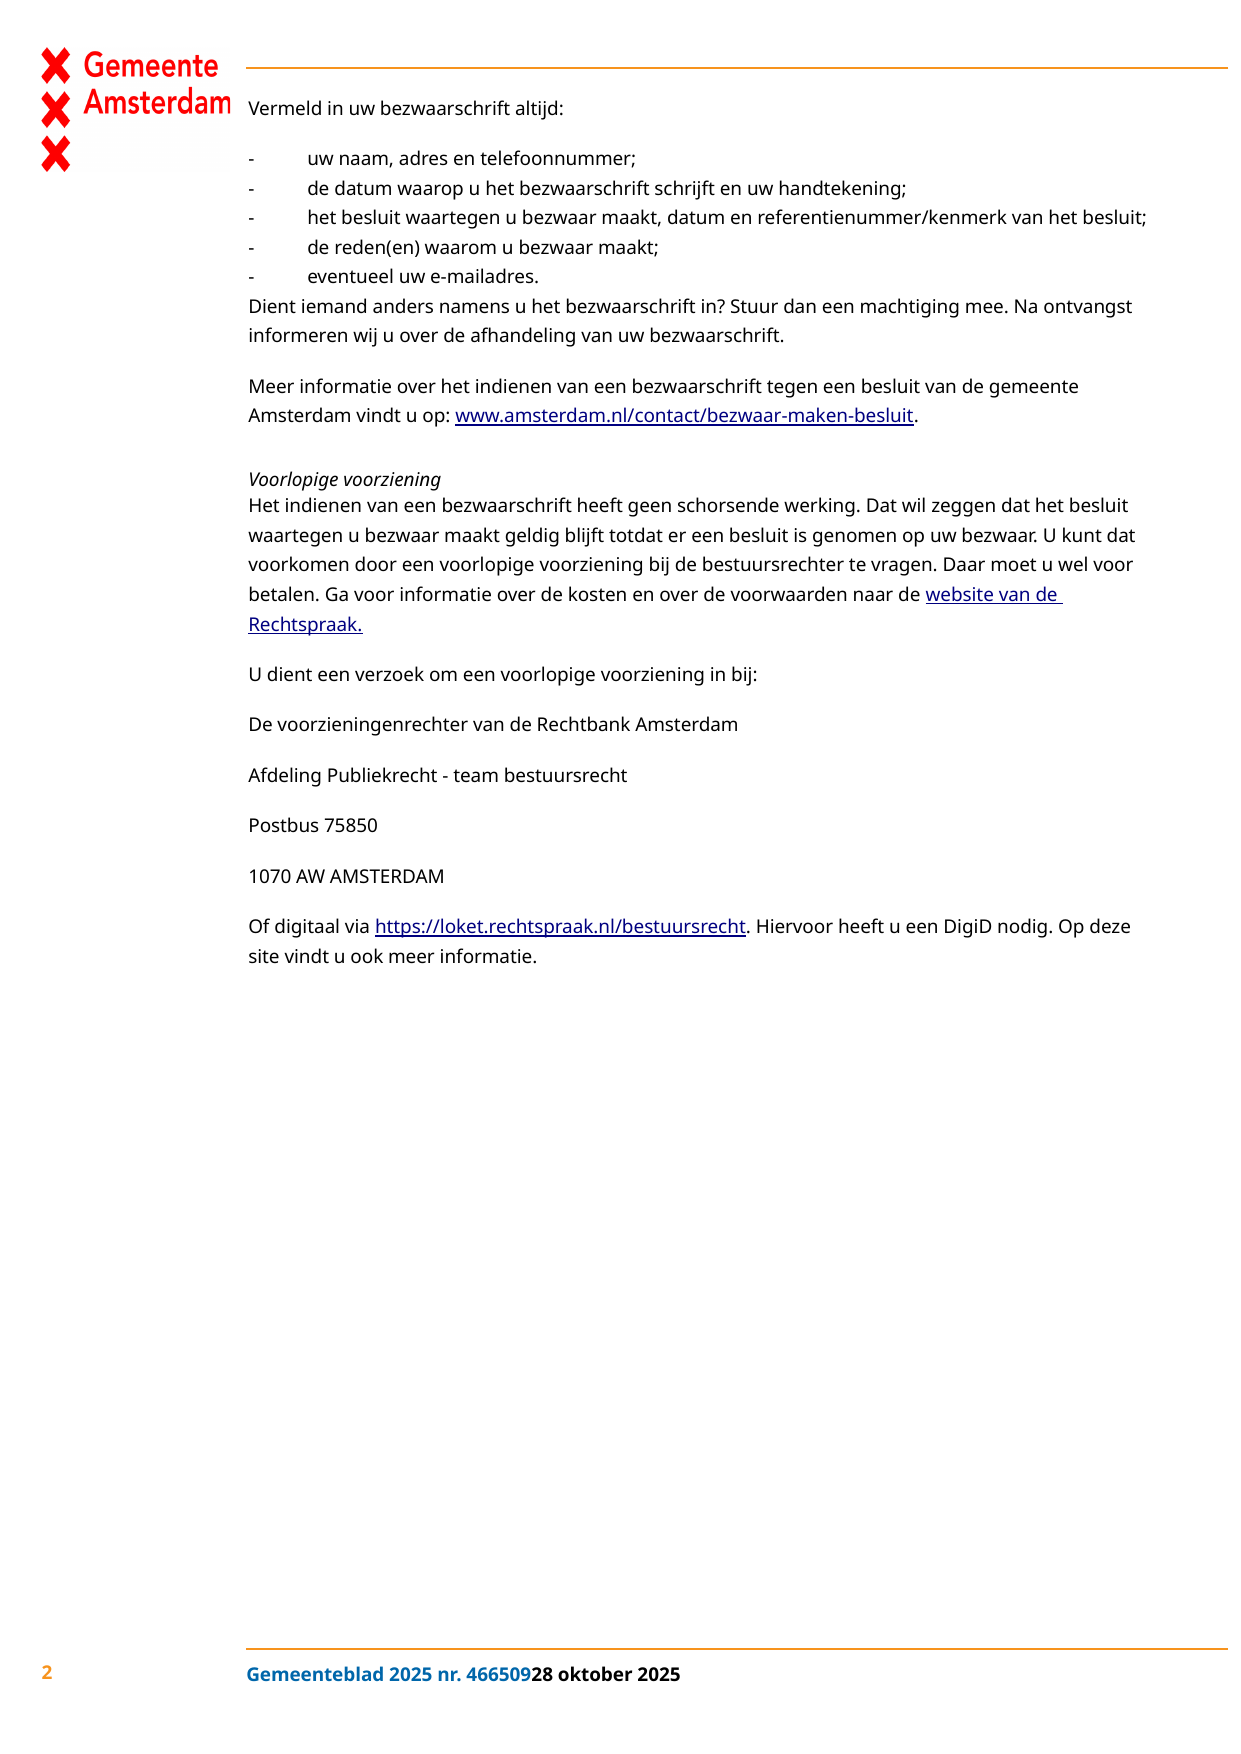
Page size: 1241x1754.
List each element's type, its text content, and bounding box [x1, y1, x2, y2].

text Meer informatie over het indienen van een bezwaarschrift tegen een besluit van de gemeente Amsterdam vindt u op: www.amsterdam.nl/contact/bezwaar-maken-besluit. [248, 373, 1152, 428]
text Dient iemand anders namens u het bezwaarschrift in? Stuur dan een machtiging mee. Na ontvangst informeren wij u over de afhandeling van uw bezwaarschrift. [248, 293, 1152, 348]
text Afdeling Publiekrecht - team bestuursrecht [248, 762, 1152, 788]
text Voorlopige voorziening [248, 467, 1152, 492]
text Vermeld in uw bezwaarschrift altijd: [248, 95, 1152, 121]
list uw naam, adres en telefoonnummer; [248, 145, 1152, 171]
list de reden(en) waarom u bezwaar maakt; [248, 234, 1152, 260]
text Of digitaal via https://loket.rechtspraak.nl/bestuursrecht. Hiervoor heeft u een DigiD nodig. Op deze site vindt u ook meer informatie. [248, 913, 1152, 968]
text Het indienen van een bezwaarschrift heeft geen schorsende werking. Dat wil zeggen dat het besluit waartegen u bezwaar maakt geldig blijft totdat er een besluit is genomen op uw bezwaar. U kunt dat voorkomen door een voorlopige voorziening bij de bestuursrechter te vragen. Daar moet u wel voor betalen. Ga voor informatie over de kosten en over de voorwaarden naar de website van de Rechtspraak. [248, 492, 1152, 636]
text 1070 AW AMSTERDAM [248, 863, 1152, 888]
picture [41, 47, 231, 172]
text De voorzieningenrechter van de Rechtbank Amsterdam [248, 712, 1152, 737]
list de datum waarop u het bezwaarschrift schrijft en uw handtekening; [248, 175, 1152, 201]
list het besluit waartegen u bezwaar maakt, datum en referentienummer/kenmerk van het besluit; [248, 204, 1152, 230]
list eventueel uw e-mailadres. [248, 263, 1152, 289]
text Postbus 75850 [248, 812, 1152, 838]
text U dient een verzoek om een voorlopige voorziening in bij: [248, 661, 1152, 687]
